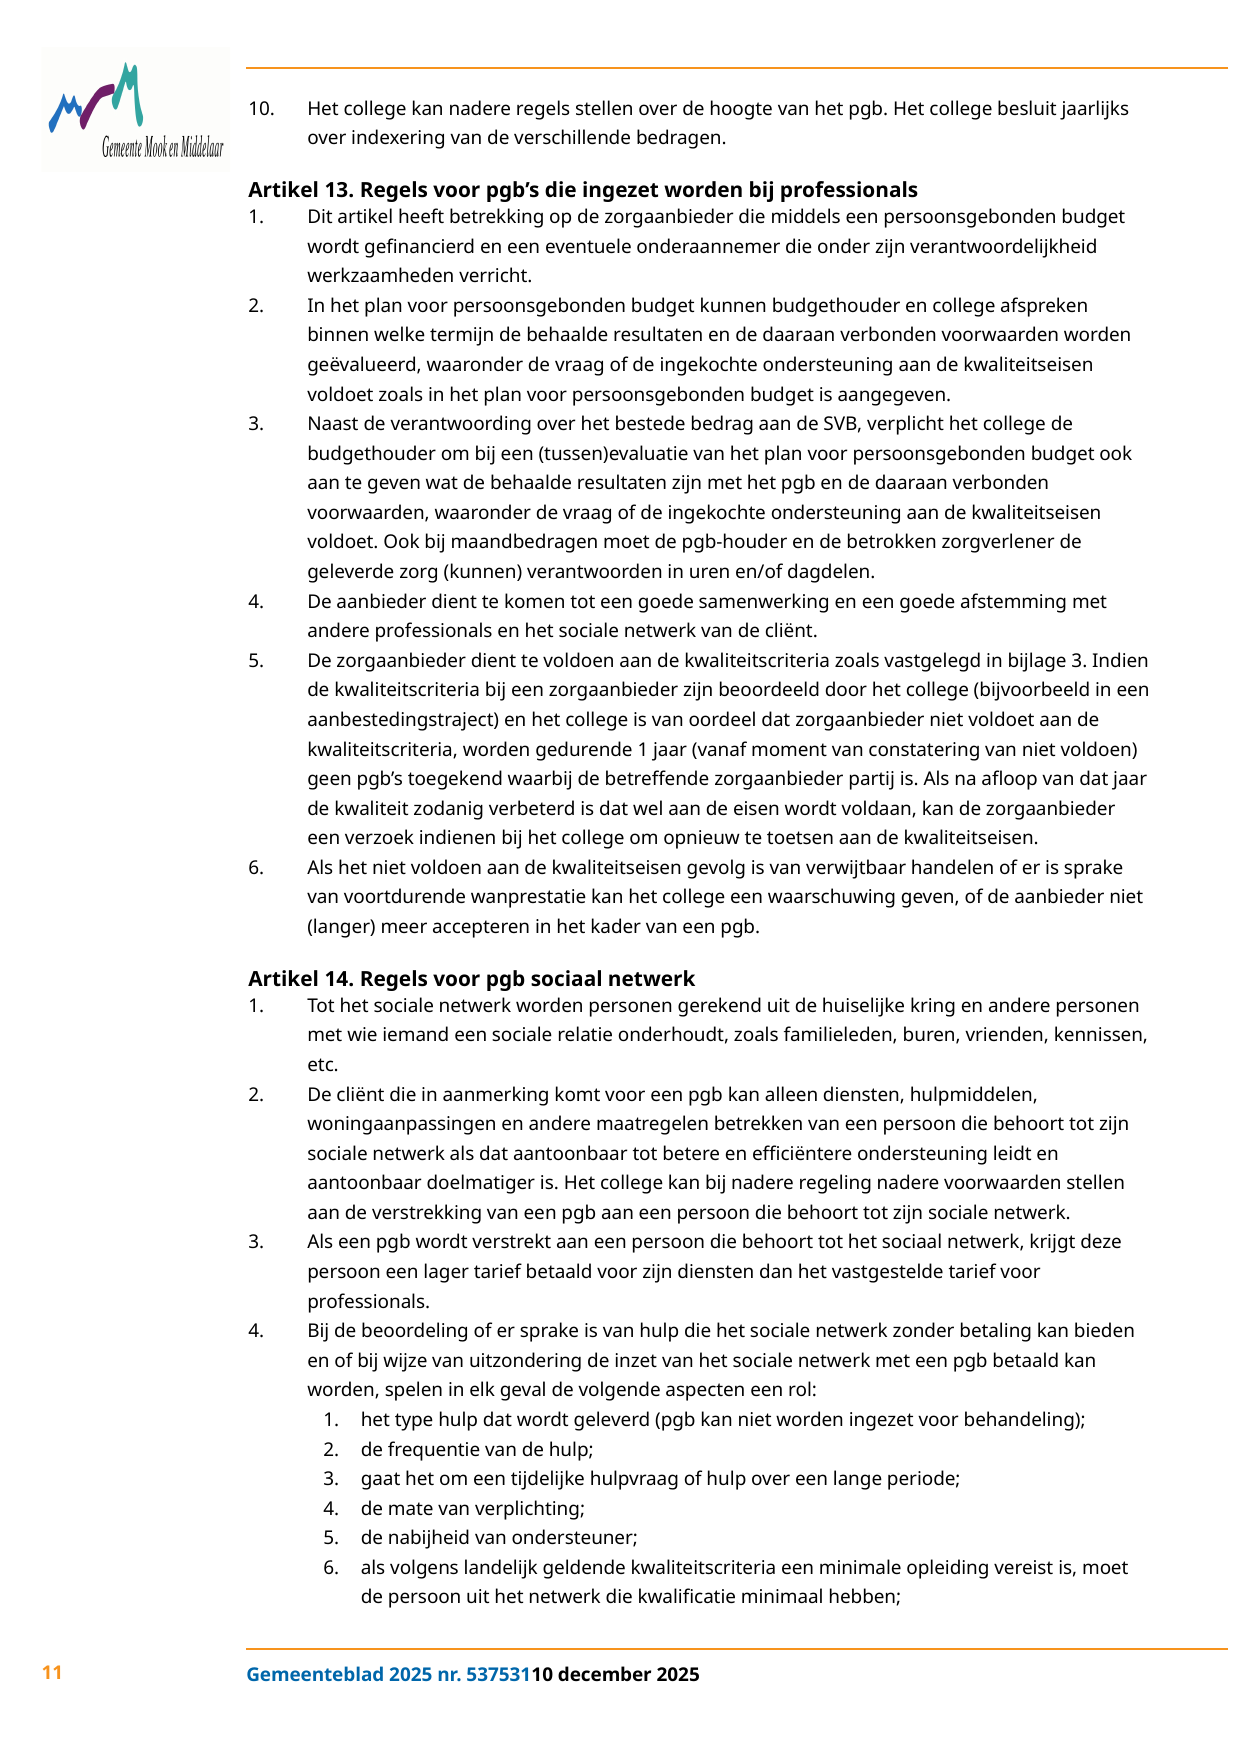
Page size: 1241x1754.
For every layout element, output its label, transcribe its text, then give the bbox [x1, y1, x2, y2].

list Als het niet voldoen aan de kwaliteitseisen gevolg is van verwijtbaar handelen of er is sprake van voortdurende wanprestatie kan het college een waarschuwing geven, of de aanbieder niet (langer) meer accepteren in het kader van een pgb. [248, 854, 1152, 939]
list Tot het sociale netwerk worden personen gerekend uit de huiselijke kring en andere personen met wie iemand een sociale relatie onderhoudt, zoals familieleden, buren, vrienden, kennissen, etc. [248, 992, 1152, 1077]
list het type hulp dat wordt geleverd (pgb kan niet worden ingezet voor behandeling); [323, 1406, 1152, 1432]
list Dit artikel heeft betrekking op de zorgaanbieder die middels een persoonsgebonden budget wordt gefinancierd en een eventuele onderaannemer die onder zijn verantwoordelijkheid werkzaamheden verricht. [248, 203, 1152, 288]
list Bij de beoordeling of er sprake is van hulp die het sociale netwerk zonder betaling kan bieden en of bij wijze van uitzondering de inzet van het sociale netwerk met een pgb betaald kan worden, spelen in elk geval de volgende aspecten een rol: [248, 1317, 1152, 1402]
list de nabijheid van ondersteuner; [323, 1524, 1152, 1550]
list gaat het om een tijdelijke hulpvraag of hulp over een lange periode; [323, 1465, 1152, 1491]
picture [41, 47, 231, 172]
list Het college kan nadere regels stellen over de hoogte van het pgb. Het college besluit jaarlijks over indexering van de verschillende bedragen. [248, 95, 1152, 150]
list de frequentie van de hulp; [323, 1436, 1152, 1462]
list De zorgaanbieder dient te voldoen aan de kwaliteitscriteria zoals vastgelegd in bijlage 3. Indien de kwaliteitscriteria bij een zorgaanbieder zijn beoordeeld door het college (bijvoorbeeld in een aanbestedingstraject) en het college is van oordeel dat zorgaanbieder niet voldoet aan de kwaliteitscriteria, worden gedurende 1 jaar (vanaf moment van constatering van niet voldoen) geen pgb’s toegekend waarbij de betreffende zorgaanbieder partij is. Als na afloop van dat jaar de kwaliteit zodanig verbeterd is dat wel aan de eisen wordt voldaan, kan de zorgaanbieder een verzoek indienen bij het college om opnieuw te toetsen aan de kwaliteitseisen. [248, 647, 1152, 850]
list In het plan voor persoonsgebonden budget kunnen budgethouder en college afspreken binnen welke termijn de behaalde resultaten en de daaraan verbonden voorwaarden worden geëvalueerd, waaronder de vraag of de ingekochte ondersteuning aan de kwaliteitseisen voldoet zoals in het plan voor persoonsgebonden budget is aangegeven. [248, 292, 1152, 406]
list Als een pgb wordt verstrekt aan een persoon die behoort tot het sociaal netwerk, krijgt deze persoon een lager tarief betaald voor zijn diensten dan het vastgestelde tarief voor professionals. [248, 1229, 1152, 1314]
list De aanbieder dient te komen tot een goede samenwerking en een goede afstemming met andere professionals en het sociale netwerk van de cliënt. [248, 588, 1152, 643]
list de mate van verplichting; [323, 1495, 1152, 1521]
list als volgens landelijk geldende kwaliteitscriteria een minimale opleiding vereist is, moet de persoon uit het netwerk die kwalificatie minimaal hebben; [323, 1554, 1152, 1609]
text Artikel 14. Regels voor pgb sociaal netwerk [248, 964, 1152, 992]
list Naast de verantwoording over het bestede bedrag aan de SVB, verplicht het college de budgethouder om bij een (tussen)evaluatie van het plan voor persoonsgebonden budget ook aan te geven wat de behaalde resultaten zijn met het pgb en de daaraan verbonden voorwaarden, waaronder de vraag of de ingekochte ondersteuning aan de kwaliteitseisen voldoet. Ook bij maandbedragen moet de pgb-houder en de betrokken zorgverlener de geleverde zorg (kunnen) verantwoorden in uren en/of dagdelen. [248, 410, 1152, 584]
list De cliënt die in aanmerking komt voor een pgb kan alleen diensten, hulpmiddelen, woningaanpassingen en andere maatregelen betrekken van een persoon die behoort tot zijn sociale netwerk als dat aantoonbaar tot betere en efficiëntere ondersteuning leidt en aantoonbaar doelmatiger is. Het college kan bij nadere regeling nadere voorwaarden stellen aan de verstrekking van een pgb aan een persoon die behoort tot zijn sociale netwerk. [248, 1081, 1152, 1225]
text Artikel 13. Regels voor pgb’s die ingezet worden bij professionals [248, 175, 1152, 203]
